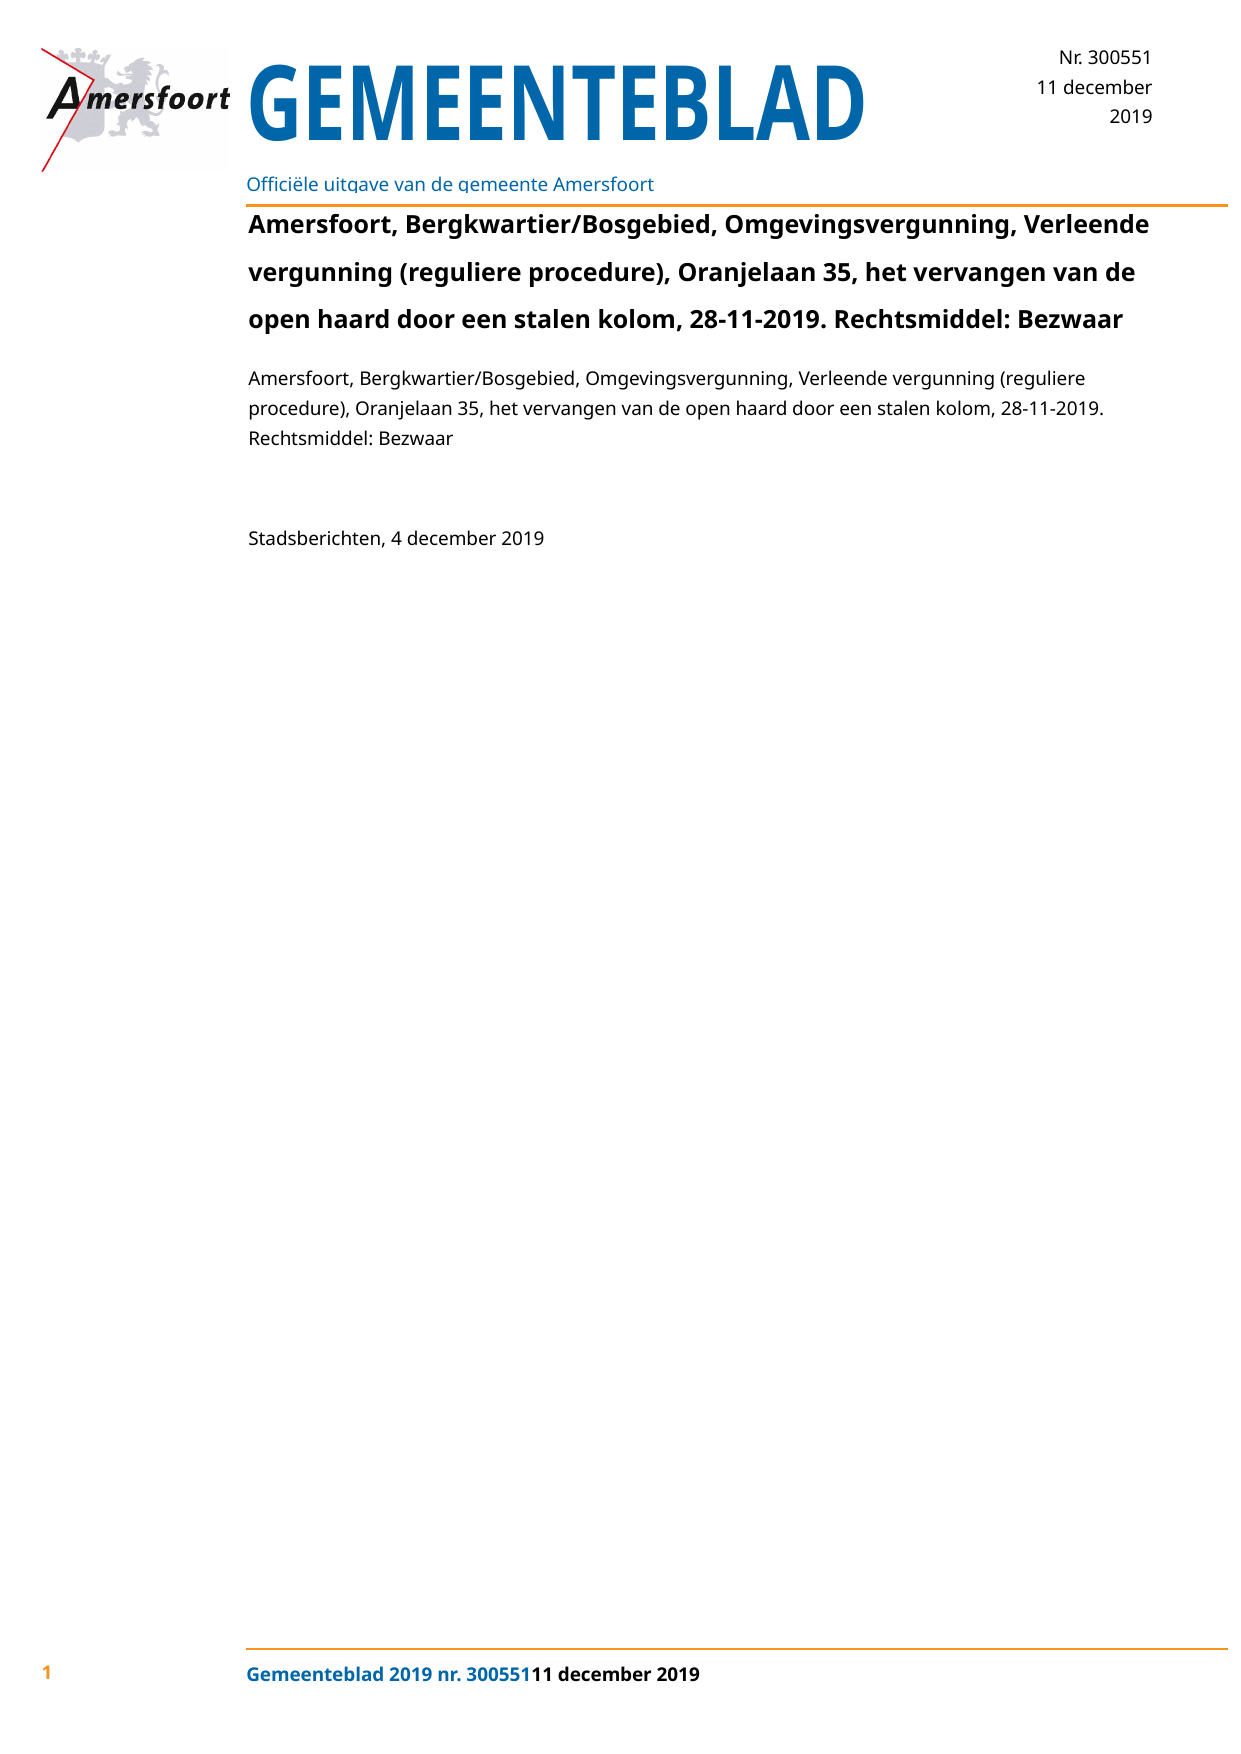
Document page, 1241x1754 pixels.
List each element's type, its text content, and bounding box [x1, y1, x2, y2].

text Amersfoort, Bergkwartier/Bosgebied, Omgevingsvergunning, Verleende vergunning (reguliere procedure), Oranjelaan 35, het vervangen van de open haard door een stalen kolom, 28-11-2019. Rechtsmiddel: Bezwaar [248, 207, 1152, 336]
text Amersfoort, Bergkwartier/Bosgebied, Omgevingsvergunning, Verleende vergunning (reguliere procedure), Oranjelaan 35, het vervangen van de open haard door een stalen kolom, 28-11-2019. Rechtsmiddel: Bezwaar [248, 366, 1152, 450]
picture [41, 47, 231, 172]
text Stadsberichten, 4 december 2019 [248, 526, 1152, 551]
